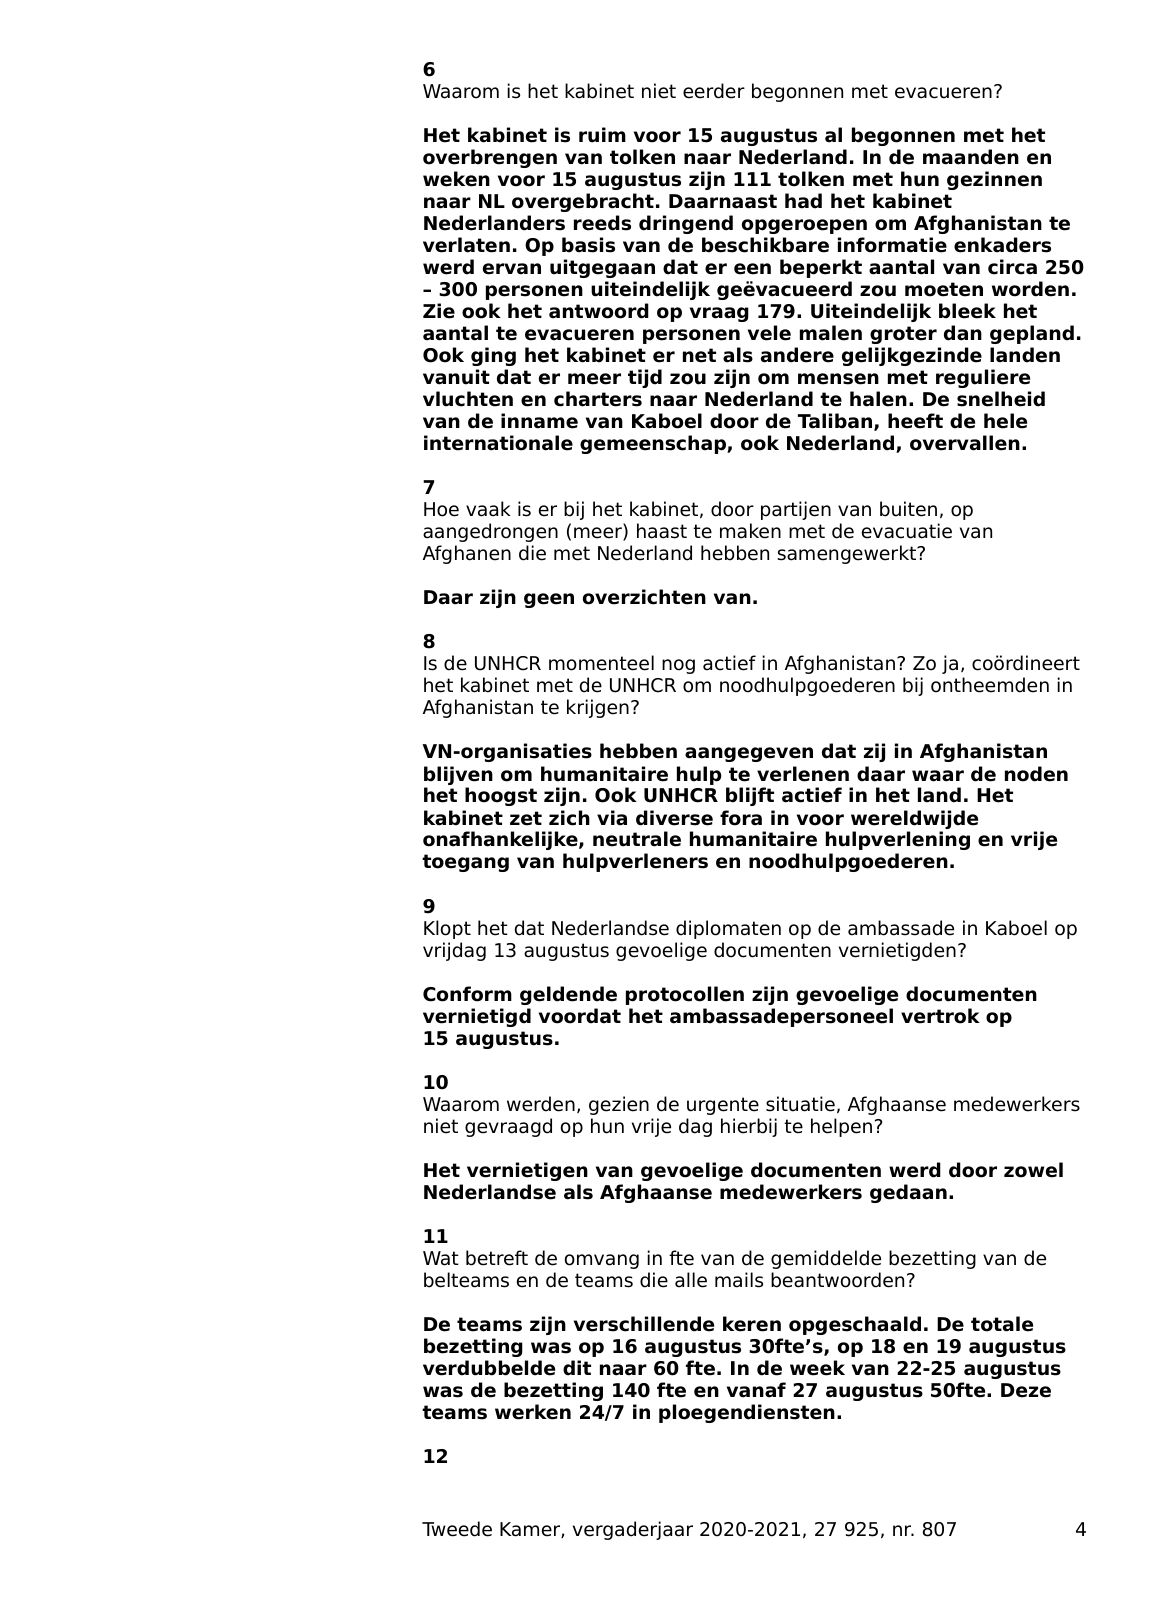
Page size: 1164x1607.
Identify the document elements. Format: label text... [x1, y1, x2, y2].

text Waarom is het kabinet niet eerder begonnen met evacueren? [422, 81, 1087, 103]
text VN-organisaties hebben aangegeven dat zij in Afghanistan blijven om humanitaire hulp te verlenen daar waar de noden het hoogst zijn. Ook UNHCR blijft actief in het land. Het kabinet zet zich via diverse fora in voor wereldwijde onafhankelijke, neutrale humanitaire hulpverlening en vrije toegang van hulpverleners en noodhulpgoederen. [422, 741, 1087, 873]
text 9 [422, 896, 1087, 917]
text Conform geldende protocollen zijn gevoelige documenten vernietigd voordat het ambassadepersoneel vertrok op 15 augustus. [422, 984, 1087, 1049]
text De teams zijn verschillende keren opgeschaald. De totale bezetting was op 16 augustus 30fte’s, op 18 en 19 augustus verdubbelde dit naar 60 fte. In de week van 22-25 augustus was de bezetting 140 fte en vanaf 27 augustus 50fte. Deze teams werken 24/7 in ploegendiensten. [422, 1314, 1087, 1424]
text 8 [422, 631, 1087, 653]
text Wat betreft de omvang in fte van de gemiddelde bezetting van de belteams en de teams die alle mails beantwoorden? [422, 1248, 1087, 1292]
text Klopt het dat Nederlandse diplomaten op de ambassade in Kaboel op vrijdag 13 augustus gevoelige documenten vernietigden? [422, 917, 1087, 961]
text 11 [422, 1226, 1087, 1248]
text Is de UNHCR momenteel nog actief in Afghanistan? Zo ja, coördineert het kabinet met de UNHCR om noodhulpgoederen bij ontheemden in Afghanistan te krijgen? [422, 653, 1087, 719]
text Het kabinet is ruim voor 15 augustus al begonnen met het overbrengen van tolken naar Nederland. In de maanden en weken voor 15 augustus zijn 111 tolken met hun gezinnen naar NL overgebracht. Daarnaast had het kabinet Nederlanders reeds dringend opgeroepen om Afghanistan te verlaten. Op basis van de beschikbare informatie enkaders werd ervan uitgegaan dat er een beperkt aantal van circa 250 – 300 personen uiteindelijk geëvacueerd zou moeten worden. Zie ook het antwoord op vraag 179. Uiteindelijk bleek het aantal te evacueren personen vele malen groter dan gepland. Ook ging het kabinet er net als andere gelijkgezinde landen vanuit dat er meer tijd zou zijn om mensen met reguliere vluchten en charters naar Nederland te halen. De snelheid van de inname van Kaboel door de Taliban, heeft de hele internationale gemeenschap, ook Nederland, overvallen. [422, 125, 1087, 455]
text 10 [422, 1072, 1087, 1094]
text 7 [422, 477, 1087, 499]
text Hoe vaak is er bij het kabinet, door partijen van buiten, op aangedrongen (meer) haast te maken met de evacuatie van Afghanen die met Nederland hebben samengewerkt? [422, 499, 1087, 565]
text Daar zijn geen overzichten van. [422, 587, 1087, 609]
text Waarom werden, gezien de urgente situatie, Afghaanse medewerkers niet gevraagd op hun vrije dag hierbij te helpen? [422, 1094, 1087, 1138]
text 12 [422, 1446, 1087, 1468]
text Het vernietigen van gevoelige documenten werd door zowel Nederlandse als Afghaanse medewerkers gedaan. [422, 1160, 1087, 1204]
text 6 [422, 59, 1087, 81]
